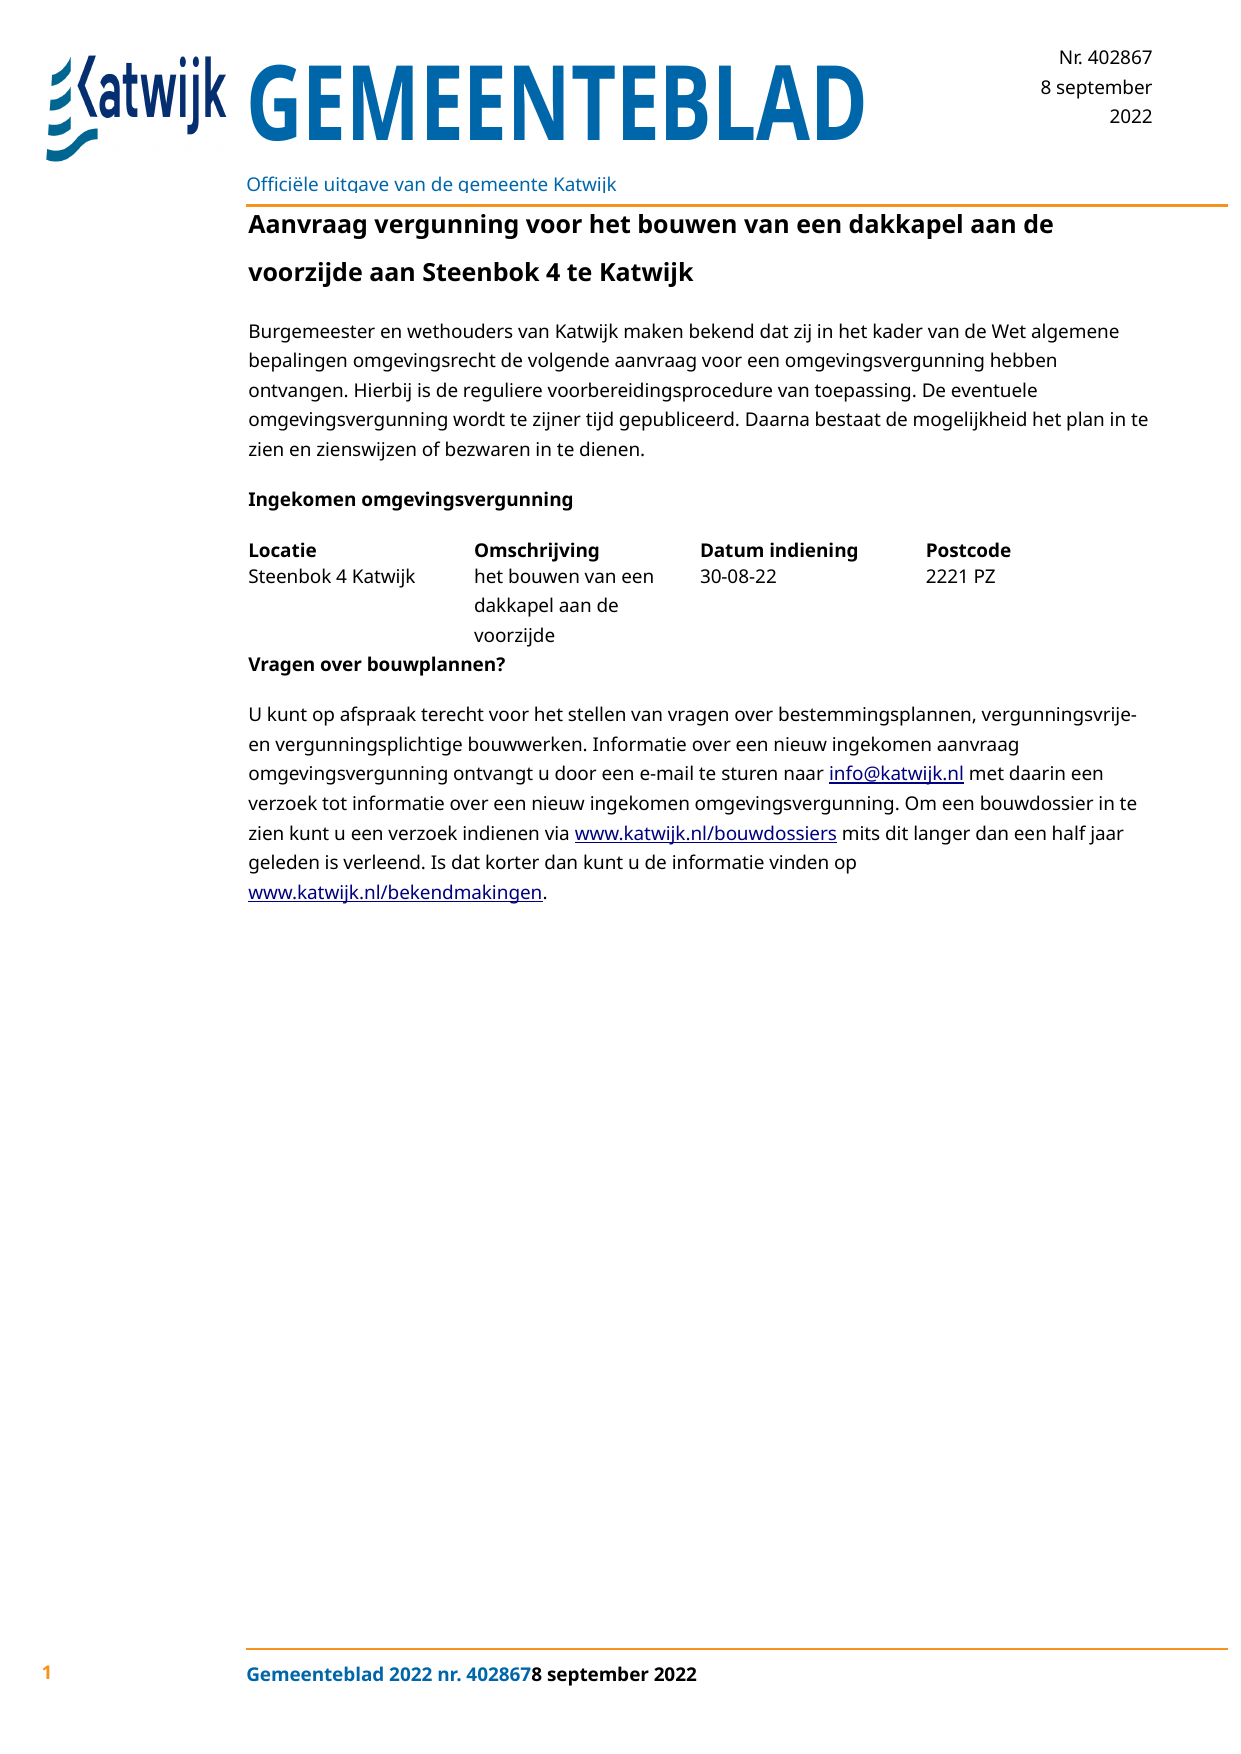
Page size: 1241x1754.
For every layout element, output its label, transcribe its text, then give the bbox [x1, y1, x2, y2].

text Burgemeester en wethouders van Katwijk maken bekend dat zij in het kader van de Wet algemene bepalingen omgevingsrecht de volgende aanvraag voor een omgevingsvergunning hebben ontvangen. Hierbij is de reguliere voorbereidingsprocedure van toepassing. De eventuele omgevingsvergunning wordt te zijner tijd gepubliceerd. Daarna bestaat de mogelijkheid het plan in te zien en zienswijzen of bezwaren in te dienen. [248, 318, 1152, 462]
text Ingekomen omgevingsvergunning [248, 487, 1152, 512]
picture [41, 47, 231, 172]
table_header Postcode [926, 537, 1152, 563]
table_cell het bouwen van een dakkapel aan de voorzijde [474, 563, 700, 648]
table_header Datum indiening [700, 537, 926, 563]
table_cell Steenbok 4 Katwijk [248, 563, 474, 648]
table_header Omschrijving [474, 537, 700, 563]
table_header Locatie [248, 537, 474, 563]
text Aanvraag vergunning voor het bouwen van een dakkapel aan de voorzijde aan Steenbok 4 te Katwijk [248, 207, 1152, 288]
table_cell 2221 PZ [926, 563, 1152, 648]
table_cell 30-08-22 [700, 563, 926, 648]
text Vragen over bouwplannen? [248, 651, 1152, 677]
text U kunt op afspraak terecht voor het stellen van vragen over bestemmingsplannen, vergunningsvrije- en vergunningsplichtige bouwwerken. Informatie over een nieuw ingekomen aanvraag omgevingsvergunning ontvangt u door een e-mail te sturen naar info@katwijk.nl met daarin een verzoek tot informatie over een nieuw ingekomen omgevingsvergunning. Om een bouwdossier in te zien kunt u een verzoek indienen via www.katwijk.nl/bouwdossiers mits dit langer dan een half jaar geleden is verleend. Is dat korter dan kunt u de informatie vinden op www.katwijk.nl/bekendmakingen. [248, 701, 1152, 905]
